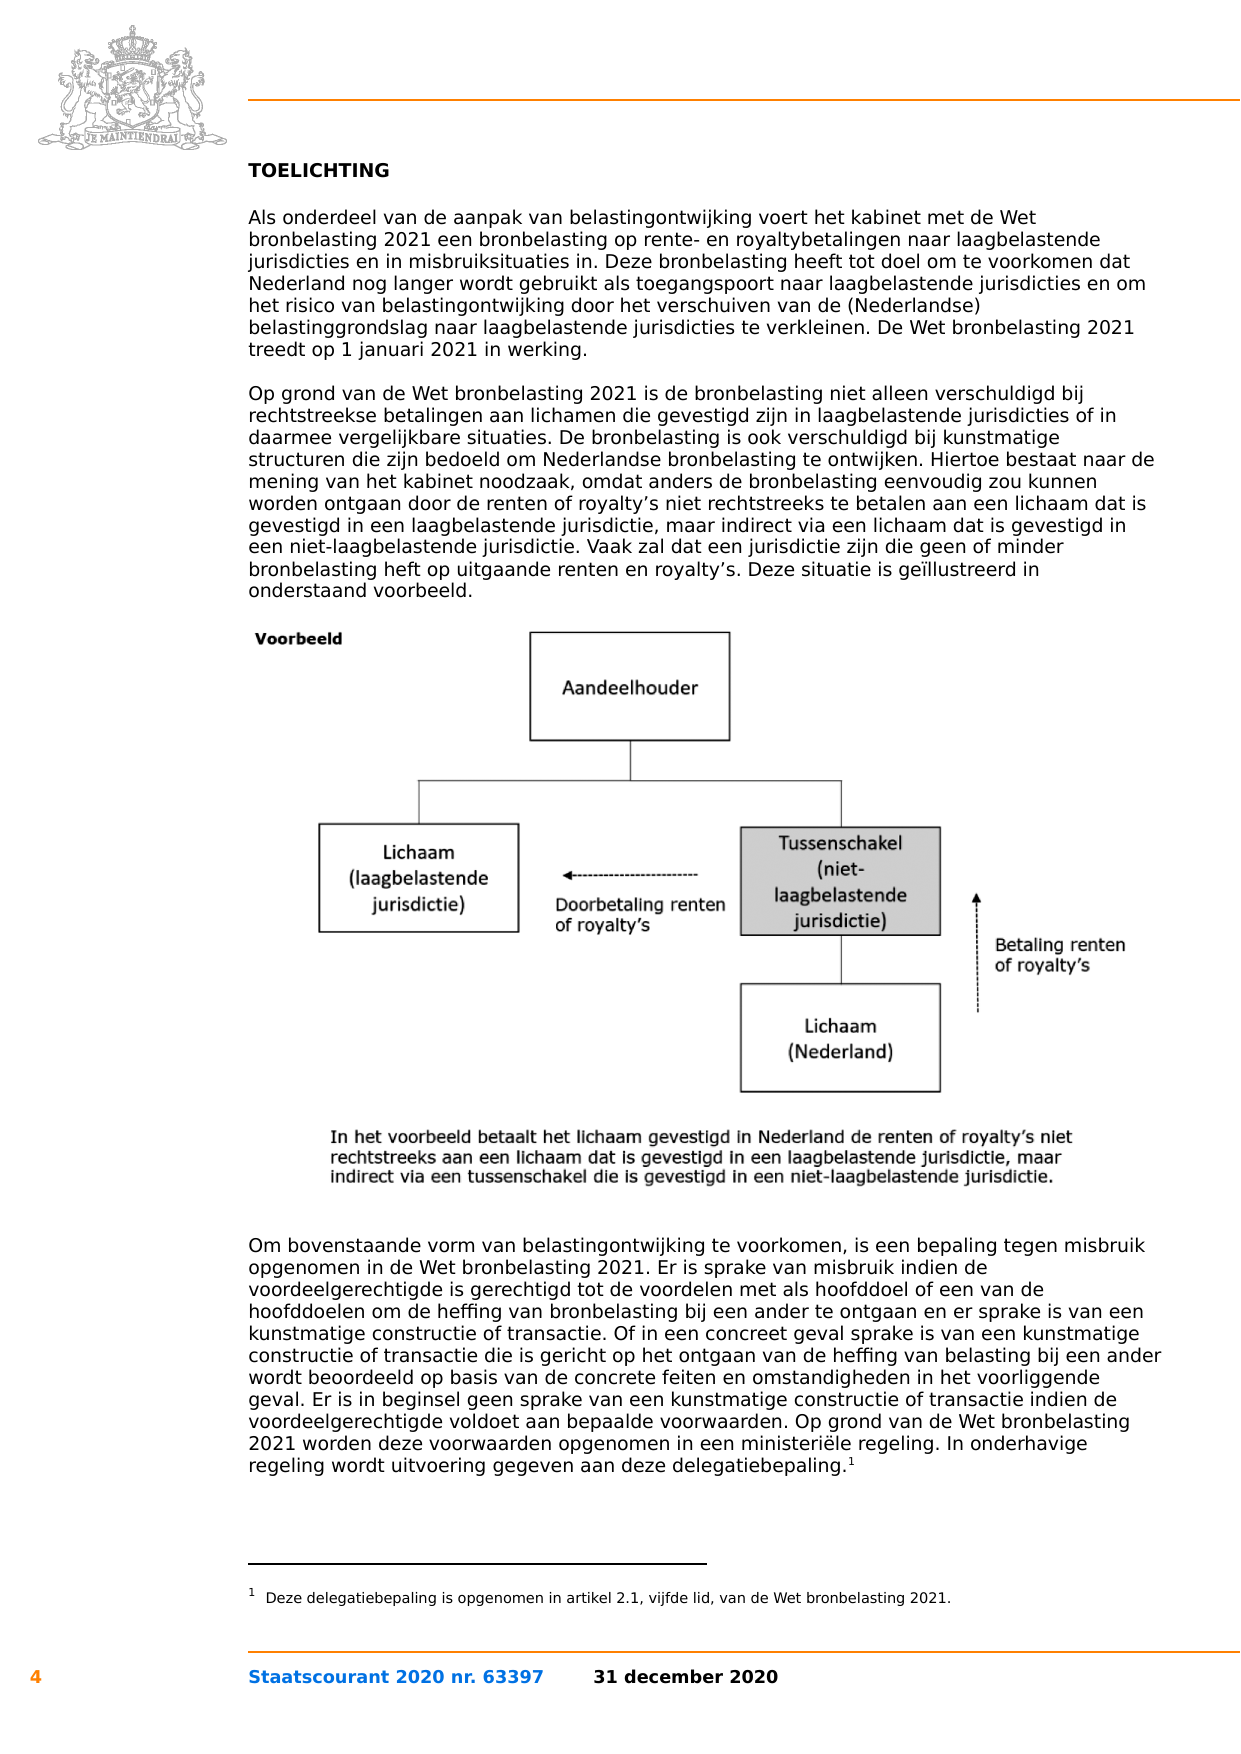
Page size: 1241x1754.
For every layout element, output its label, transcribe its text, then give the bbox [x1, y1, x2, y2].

subtitle TOELICHTING [248, 160, 1163, 182]
picture [248, 624, 1134, 1192]
text Om bovenstaande vorm van belastingontwijking te voorkomen, is een bepaling tegen misbruik opgenomen in de Wet bronbelasting 2021. Er is sprake van misbruik indien de voordeelgerechtigde is gerechtigd tot de voordelen met als hoofddoel of een van de hoofddoelen om de heffing van bronbelasting bij een ander te ontgaan en er sprake is van een kunstmatige constructie of transactie. Of in een concreet geval sprake is van een kunstmatige constructie of transactie die is gericht op het ontgaan van de heffing van belasting bij een ander wordt beoordeeld op basis van de concrete feiten en omstandigheden in het voorliggende geval. Er is in beginsel geen sprake van een kunstmatige constructie of transactie indien de voordeelgerechtigde voldoet aan bepaalde voorwaarden. Op grond van de Wet bronbelasting 2021 worden deze voorwaarden opgenomen in een ministeriële regeling. In onderhavige regeling wordt uitvoering gegeven aan deze delegatiebepaling. [248, 1235, 1163, 1477]
picture [38, 25, 227, 150]
text Op grond van de Wet bronbelasting 2021 is de bronbelasting niet alleen verschuldigd bij rechtstreekse betalingen aan lichamen die gevestigd zijn in laagbelastende jurisdicties of in daarmee vergelijkbare situaties. De bronbelasting is ook verschuldigd bij kunstmatige structuren die zijn bedoeld om Nederlandse bronbelasting te ontwijken. Hiertoe bestaat naar de mening van het kabinet noodzaak, omdat anders de bronbelasting eenvoudig zou kunnen worden ontgaan door de renten of royalty’s niet rechtstreeks te betalen aan een lichaam dat is gevestigd in een laagbelastende jurisdictie, maar indirect via een lichaam dat is gevestigd in een niet-laagbelastende jurisdictie. Vaak zal dat een jurisdictie zijn die geen of minder bronbelasting heft op uitgaande renten en royalty’s. Deze situatie is geïllustreerd in onderstaand voorbeeld. [248, 383, 1163, 602]
text Deze delegatiebepaling is opgenomen in artikel 2.1, vijfde lid, van de Wet bronbelasting 2021. [248, 1586, 1163, 1608]
text Als onderdeel van de aanpak van belastingontwijking voert het kabinet met de Wet bronbelasting 2021 een bronbelasting op rente- en royaltybetalingen naar laagbelastende jurisdicties en in misbruiksituaties in. Deze bronbelasting heeft tot doel om te voorkomen dat Nederland nog langer wordt gebruikt als toegangspoort naar laagbelastende jurisdicties en om het risico van belastingontwijking door het verschuiven van de (Nederlandse) belastinggrondslag naar laagbelastende jurisdicties te verkleinen. De Wet bronbelasting 2021 treedt op 1 januari 2021 in werking. [248, 207, 1163, 361]
